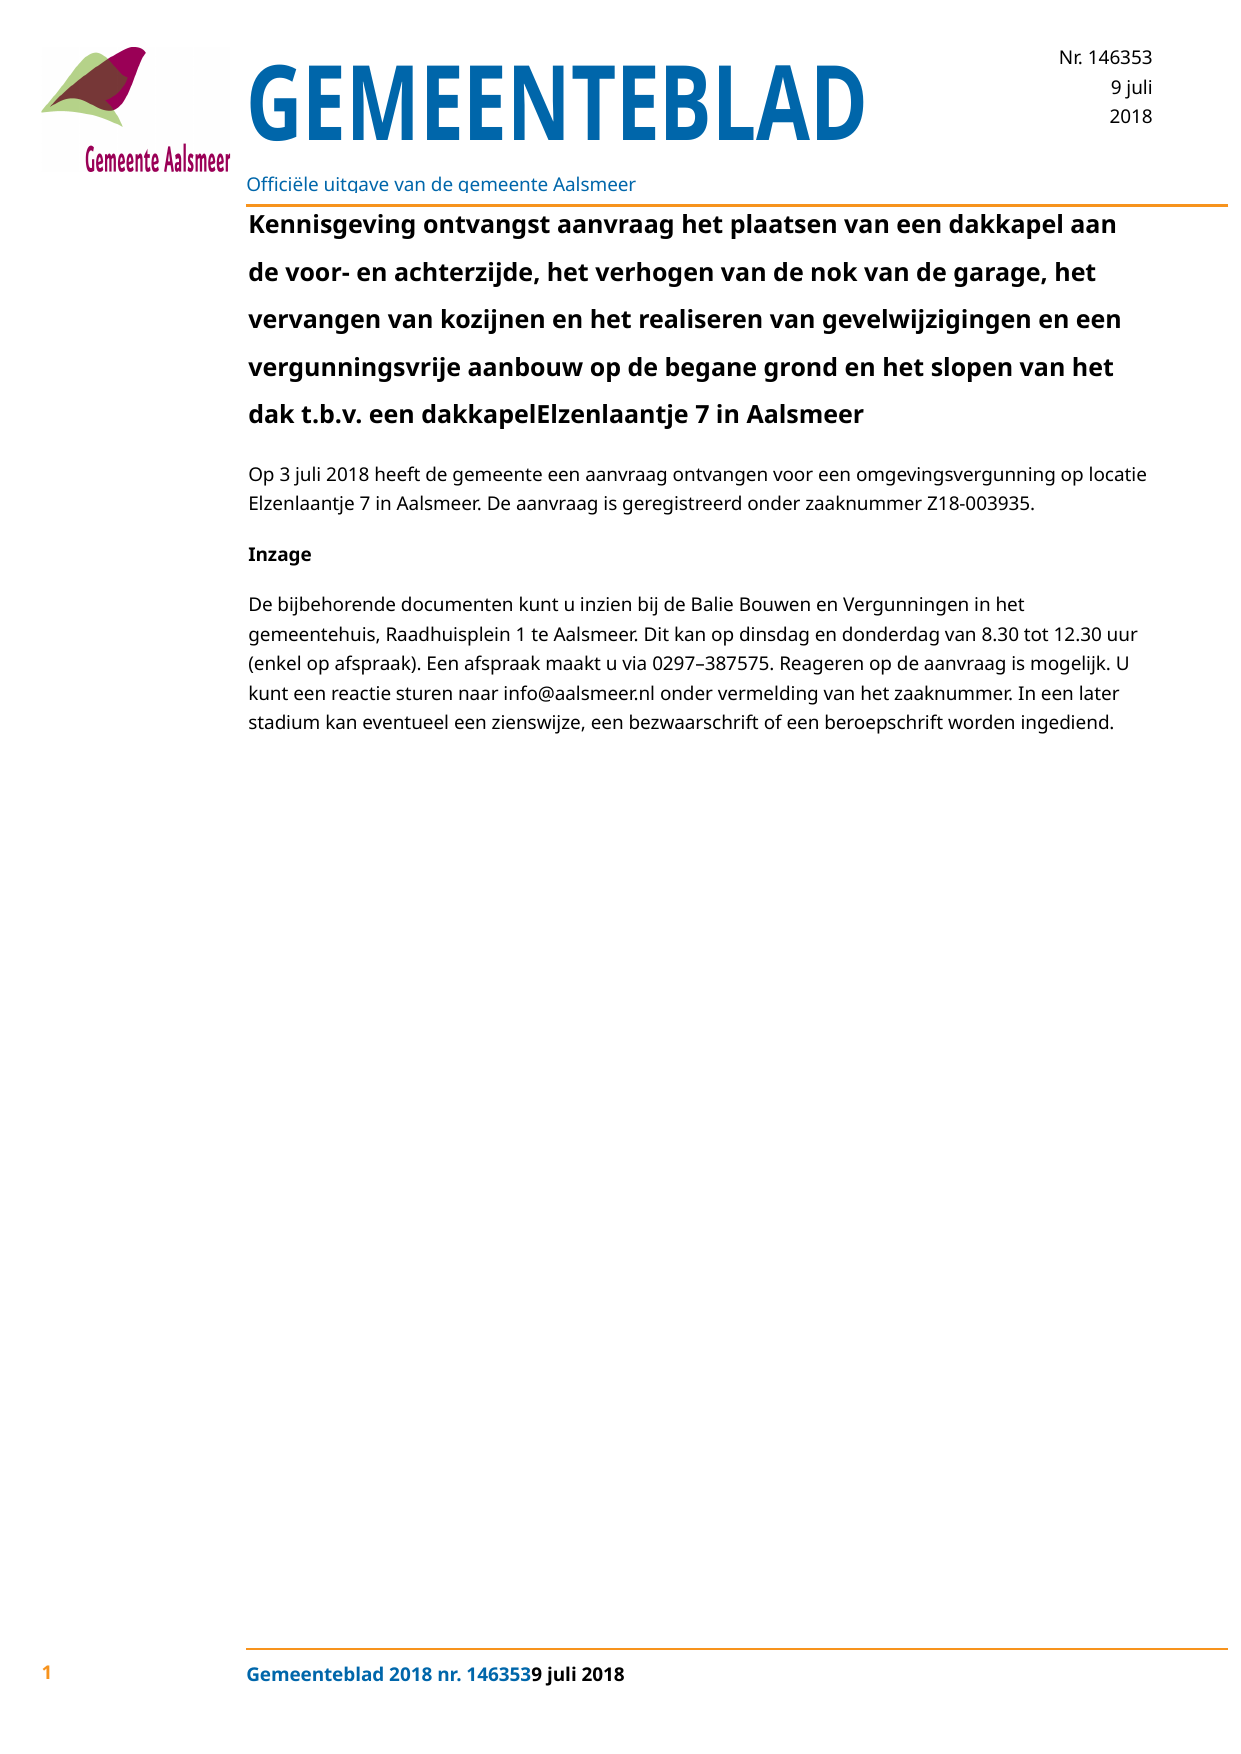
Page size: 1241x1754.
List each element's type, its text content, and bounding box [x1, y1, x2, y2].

picture [41, 47, 231, 172]
text Inzage [248, 541, 1152, 566]
text Kennisgeving ontvangst aanvraag het plaatsen van een dakkapel aan de voor- en achterzijde, het verhogen van de nok van de garage, het vervangen van kozijnen en het realiseren van gevelwijzigingen en een vergunningsvrije aanbouw op de begane grond en het slopen van het dak t.b.v. een dakkapelElzenlaantje 7 in Aalsmeer [248, 207, 1152, 431]
text Op 3 juli 2018 heeft de gemeente een aanvraag ontvangen voor een omgevingsvergunning op locatie Elzenlaantje 7 in Aalsmeer. De aanvraag is geregistreerd onder zaaknummer Z18-003935. [248, 461, 1152, 516]
text De bijbehorende documenten kunt u inzien bij de Balie Bouwen en Vergunningen in het gemeentehuis, Raadhuisplein 1 te Aalsmeer. Dit kan op dinsdag en donderdag van 8.30 tot 12.30 uur (enkel op afspraak). Een afspraak maakt u via 0297–387575. Reageren op de aanvraag is mogelijk. U kunt een reactie sturen naar info@aalsmeer.nl onder vermelding van het zaaknummer. In een later stadium kan eventueel een zienswijze, een bezwaarschrift of een beroepschrift worden ingediend. [248, 591, 1152, 735]
